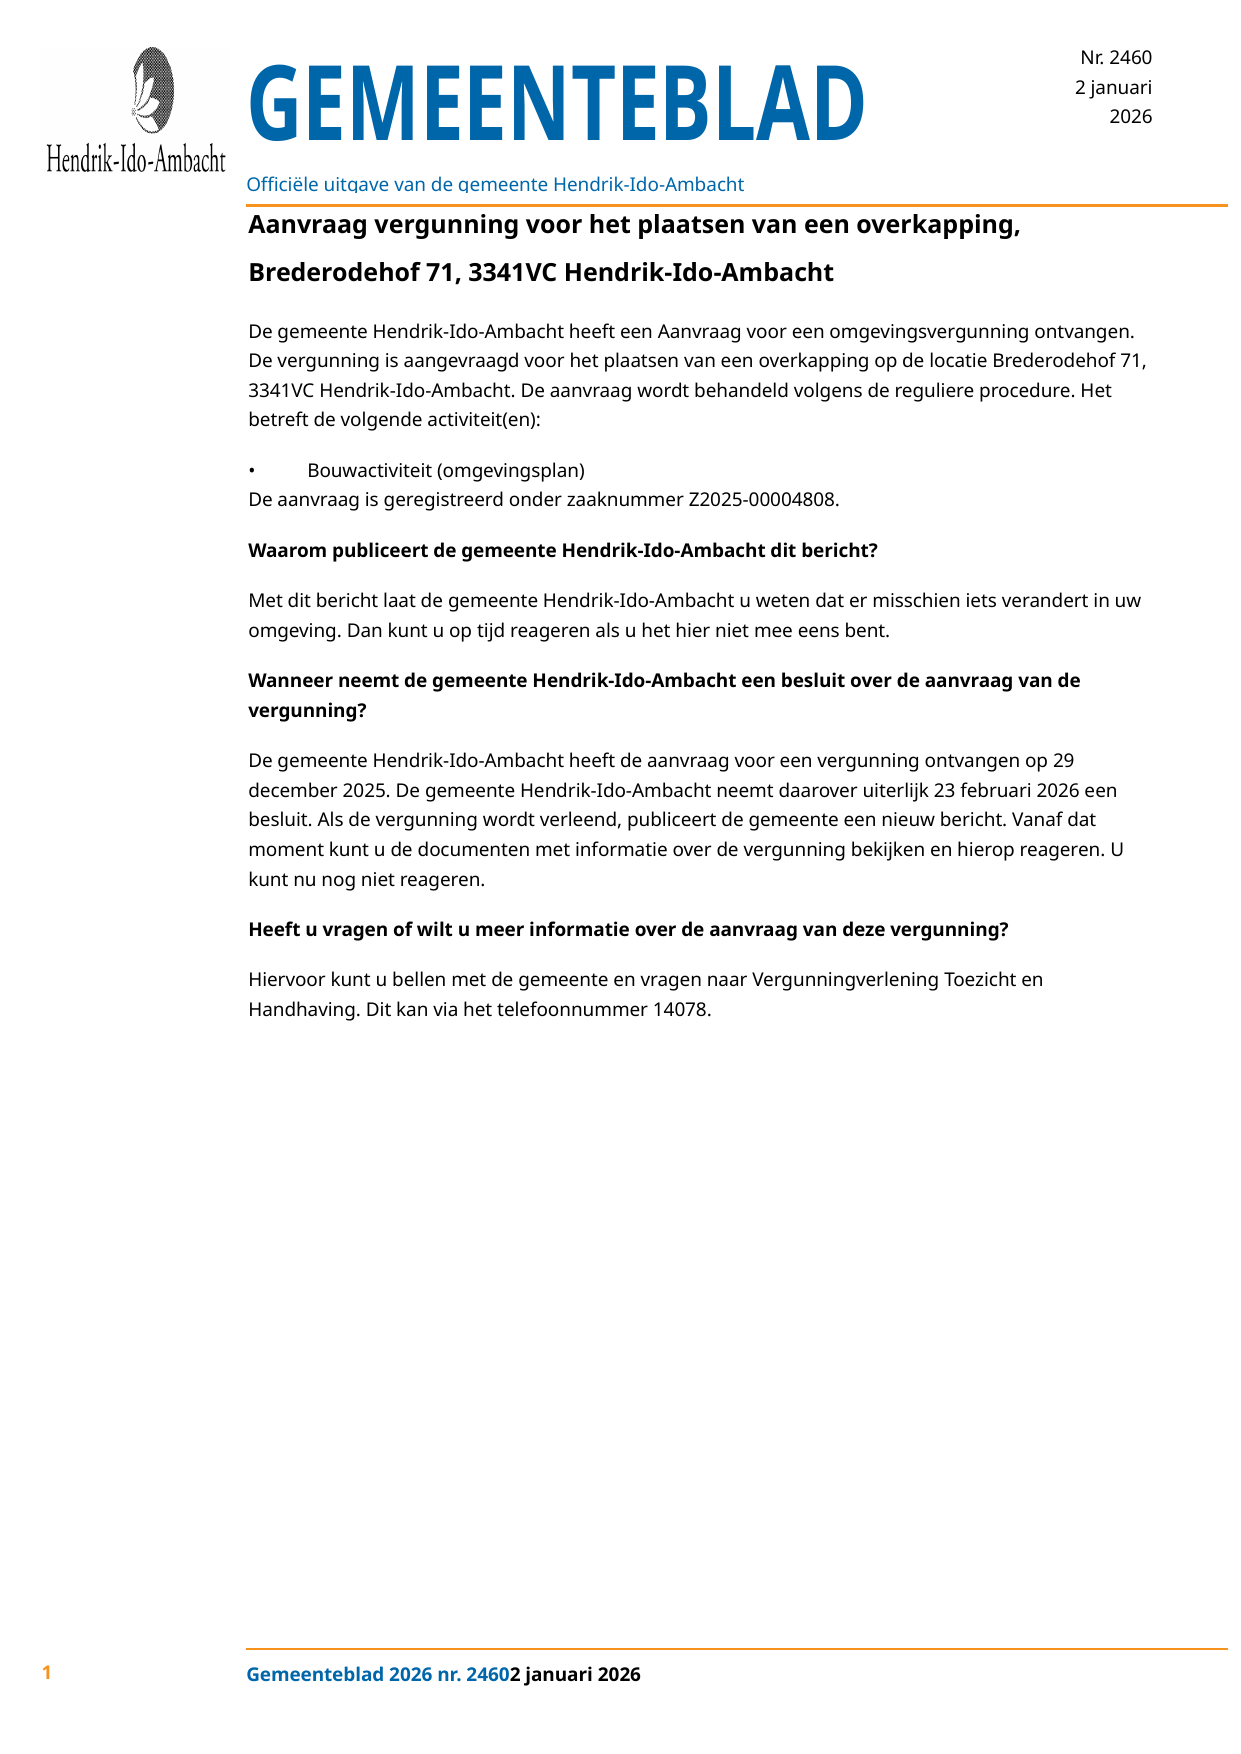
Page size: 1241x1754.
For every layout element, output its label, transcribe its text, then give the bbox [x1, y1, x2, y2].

list Bouwactiviteit (omgevingsplan) [248, 457, 1152, 483]
text Wanneer neemt de gemeente Hendrik-Ido-Ambacht een besluit over de aanvraag van de vergunning? [248, 667, 1152, 723]
text Met dit bericht laat de gemeente Hendrik-Ido-Ambacht u weten dat er misschien iets verandert in uw omgeving. Dan kunt u op tijd reageren als u het hier niet mee eens bent. [248, 587, 1152, 643]
text Aanvraag vergunning voor het plaatsen van een overkapping, Brederodehof 71, 3341VC Hendrik-Ido-Ambacht [248, 207, 1152, 288]
text De aanvraag is geregistreerd onder zaaknummer Z2025-00004808. [248, 487, 1152, 512]
text De gemeente Hendrik-Ido-Ambacht heeft een Aanvraag voor een omgevingsvergunning ontvangen. De vergunning is aangevraagd voor het plaatsen van een overkapping op de locatie Brederodehof 71, 3341VC Hendrik-Ido-Ambacht. De aanvraag wordt behandeld volgens de reguliere procedure. Het betreft de volgende activiteit(en): [248, 318, 1152, 432]
text Heeft u vragen of wilt u meer informatie over de aanvraag van deze vergunning? [248, 916, 1152, 942]
text Hiervoor kunt u bellen met de gemeente en vragen naar Vergunningverlening Toezicht en Handhaving. Dit kan via het telefoonnummer 14078. [248, 967, 1152, 1022]
picture [41, 47, 231, 172]
text De gemeente Hendrik-Ido-Ambacht heeft de aanvraag voor een vergunning ontvangen op 29 december 2025. De gemeente Hendrik-Ido-Ambacht neemt daarover uiterlijk 23 februari 2026 een besluit. Als de vergunning wordt verleend, publiceert de gemeente een nieuw bericht. Vanaf dat moment kunt u de documenten met informatie over de vergunning bekijken en hierop reageren. U kunt nu nog niet reageren. [248, 747, 1152, 892]
text Waarom publiceert de gemeente Hendrik-Ido-Ambacht dit bericht? [248, 537, 1152, 563]
